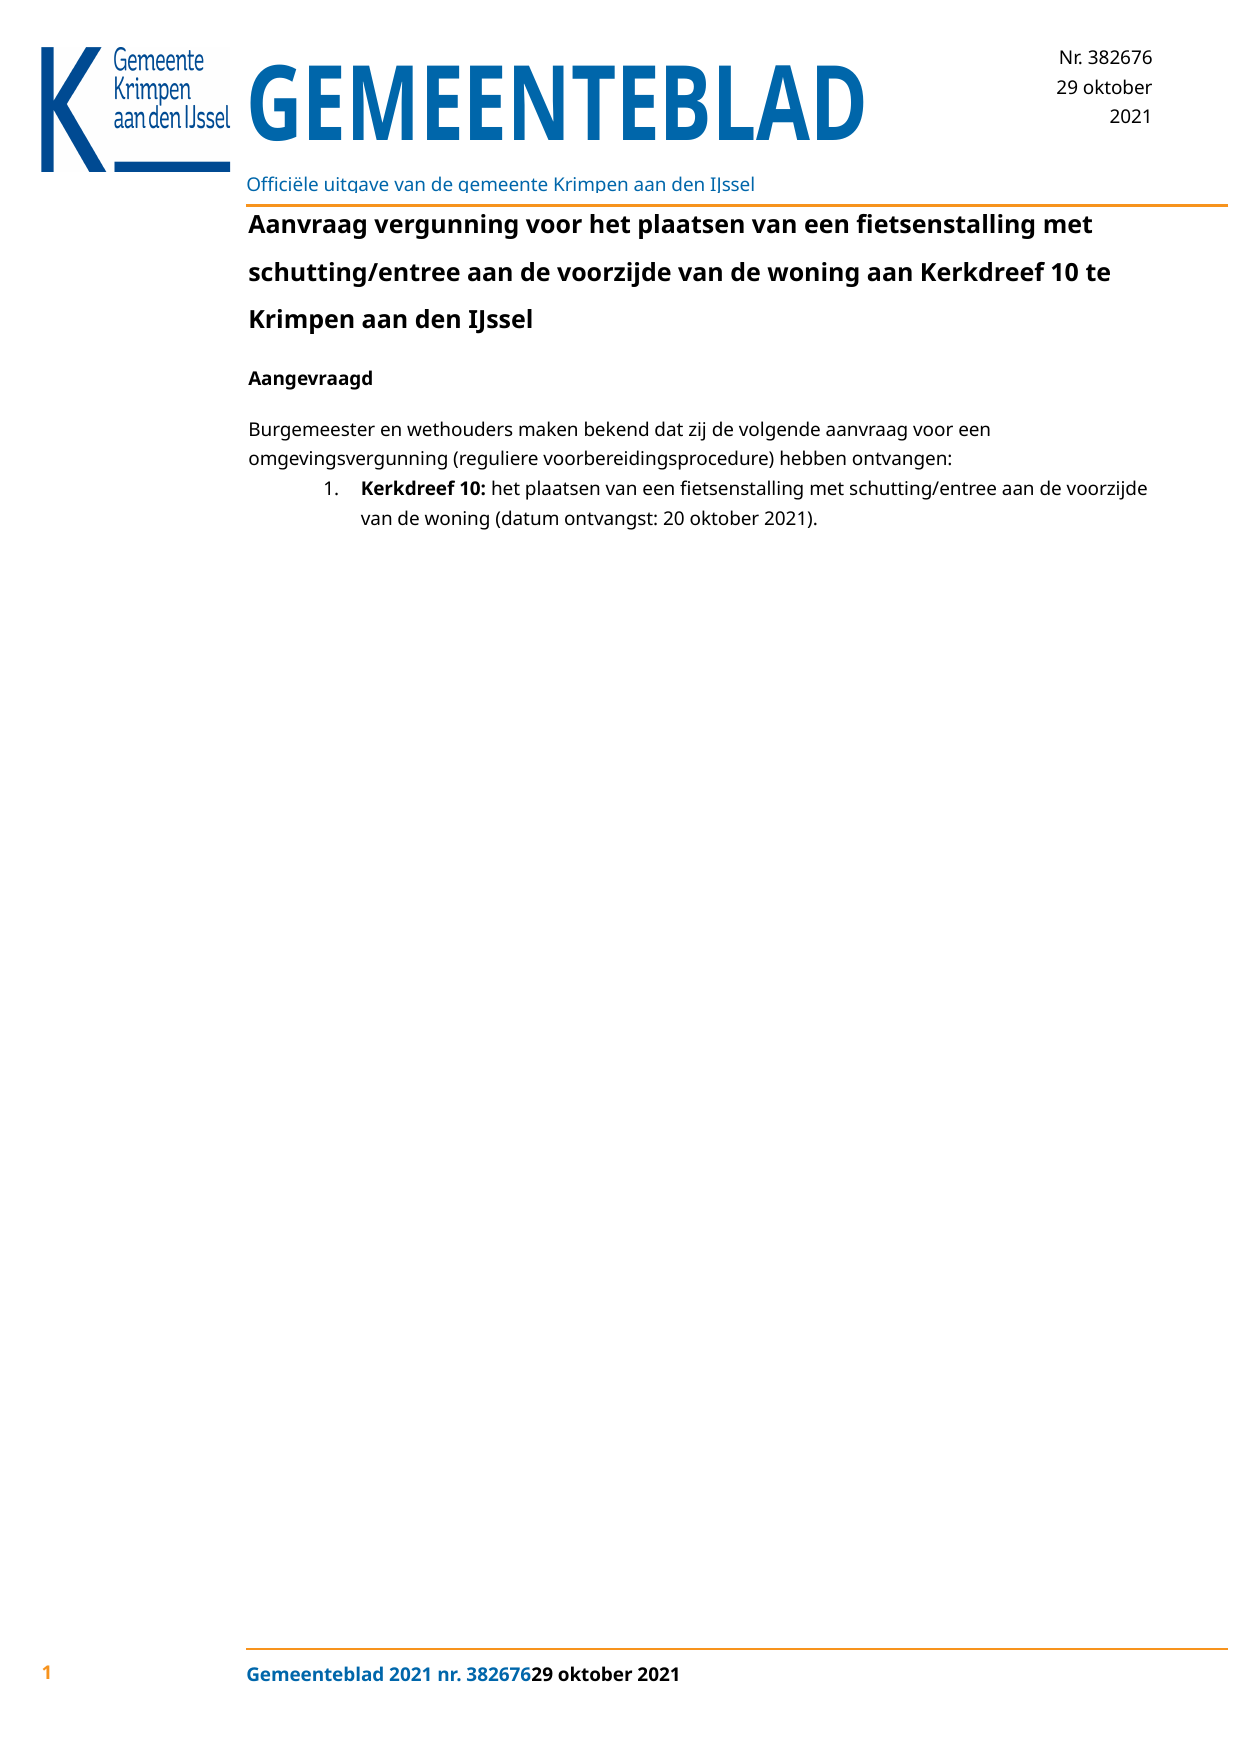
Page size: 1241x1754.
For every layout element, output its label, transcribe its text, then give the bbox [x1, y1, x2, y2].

text Aangevraagd [248, 366, 1152, 391]
list Kerkdreef 10: het plaatsen van een fietsenstalling met schutting/entree aan de voorzijde van de woning (datum ontvangst: 20 oktober 2021). [323, 475, 1152, 530]
picture [41, 47, 231, 172]
text Burgemeester en wethouders maken bekend dat zij de volgende aanvraag voor een omgevingsvergunning (reguliere voorbereidingsprocedure) hebben ontvangen: [248, 416, 1152, 471]
text Aanvraag vergunning voor het plaatsen van een fietsenstalling met schutting/entree aan de voorzijde van de woning aan Kerkdreef 10 te Krimpen aan den IJssel [248, 207, 1152, 336]
